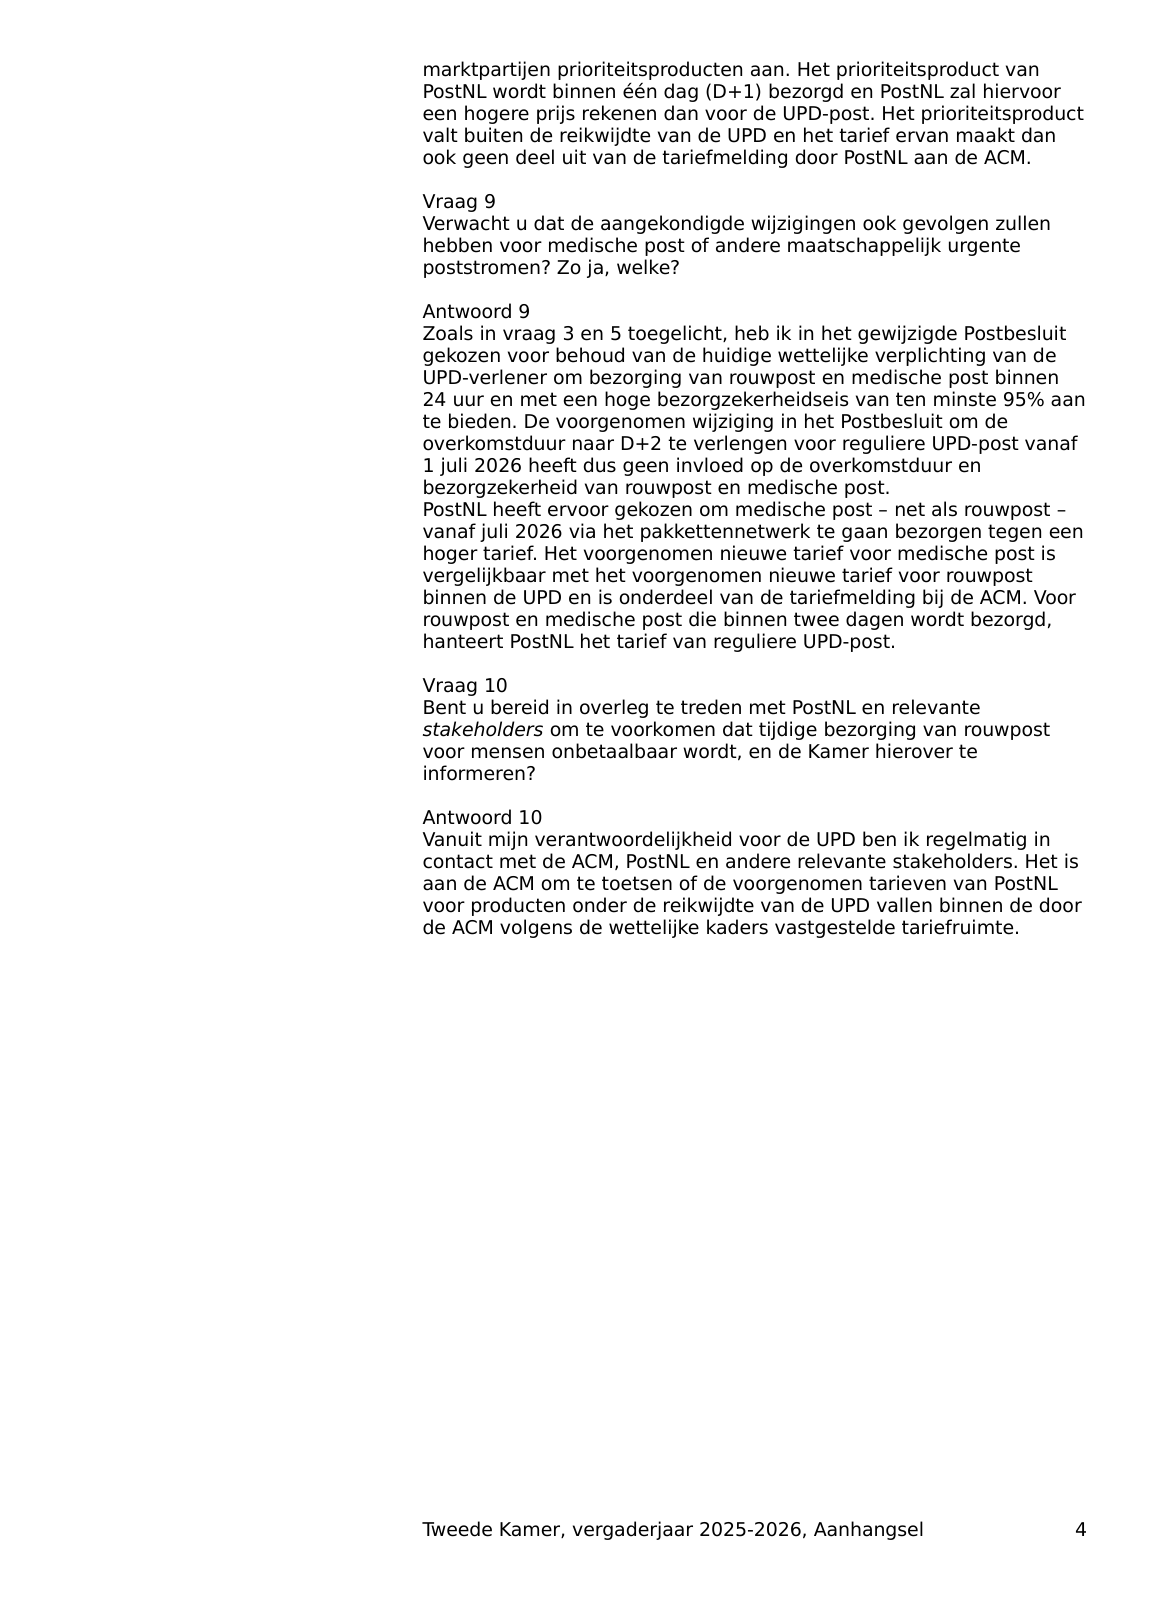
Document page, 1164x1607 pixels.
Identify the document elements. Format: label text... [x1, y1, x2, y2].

text Bent u bereid in overleg te treden met PostNL en relevante stakeholders om te voorkomen dat tijdige bezorging van rouwpost voor mensen onbetaalbaar wordt, en de Kamer hierover te informeren? [422, 697, 1087, 785]
text PostNL heeft ervoor gekozen om medische post – net als rouwpost – vanaf juli 2026 via het pakkettennetwerk te gaan bezorgen tegen een hoger tarief. Het voorgenomen nieuwe tarief voor medische post is vergelijkbaar met het voorgenomen nieuwe tarief voor rouwpost binnen de UPD en is onderdeel van de tariefmelding bij de ACM. Voor rouwpost en medische post die binnen twee dagen wordt bezorgd, hanteert PostNL het tarief van reguliere UPD-post. [422, 499, 1087, 653]
text Vanuit mijn verantwoordelijkheid voor de UPD ben ik regelmatig in contact met de ACM, PostNL en andere relevante stakeholders. Het is aan de ACM om te toetsen of de voorgenomen tarieven van PostNL voor producten onder de reikwijdte van de UPD vallen binnen de door de ACM volgens de wettelijke kaders vastgestelde tariefruimte. [422, 829, 1087, 939]
text Vraag 9 [422, 191, 1087, 213]
text Vraag 10 [422, 675, 1087, 697]
text Zoals in vraag 3 en 5 toegelicht, heb ik in het gewijzigde Postbesluit gekozen voor behoud van de huidige wettelijke verplichting van de UPD-verlener om bezorging van rouwpost en medische post binnen 24 uur en met een hoge bezorgzekerheidseis van ten minste 95% aan te bieden. De voorgenomen wijziging in het Postbesluit om de overkomstduur naar D+2 te verlengen voor reguliere UPD-post vanaf 1 juli 2026 heeft dus geen invloed op de overkomstduur en bezorgzekerheid van rouwpost en medische post. [422, 323, 1087, 499]
text Verwacht u dat de aangekondigde wijzigingen ook gevolgen zullen hebben voor medische post of andere maatschappelijk urgente poststromen? Zo ja, welke? [422, 213, 1087, 279]
text marktpartijen prioriteitsproducten aan. Het prioriteitsproduct van PostNL wordt binnen één dag (D+1) bezorgd en PostNL zal hiervoor een hogere prijs rekenen dan voor de UPD-post. Het prioriteitsproduct valt buiten de reikwijdte van de UPD en het tarief ervan maakt dan ook geen deel uit van de tariefmelding door PostNL aan de ACM. [422, 59, 1087, 169]
text Antwoord 10 [422, 807, 1087, 829]
text Antwoord 9 [422, 301, 1087, 323]
